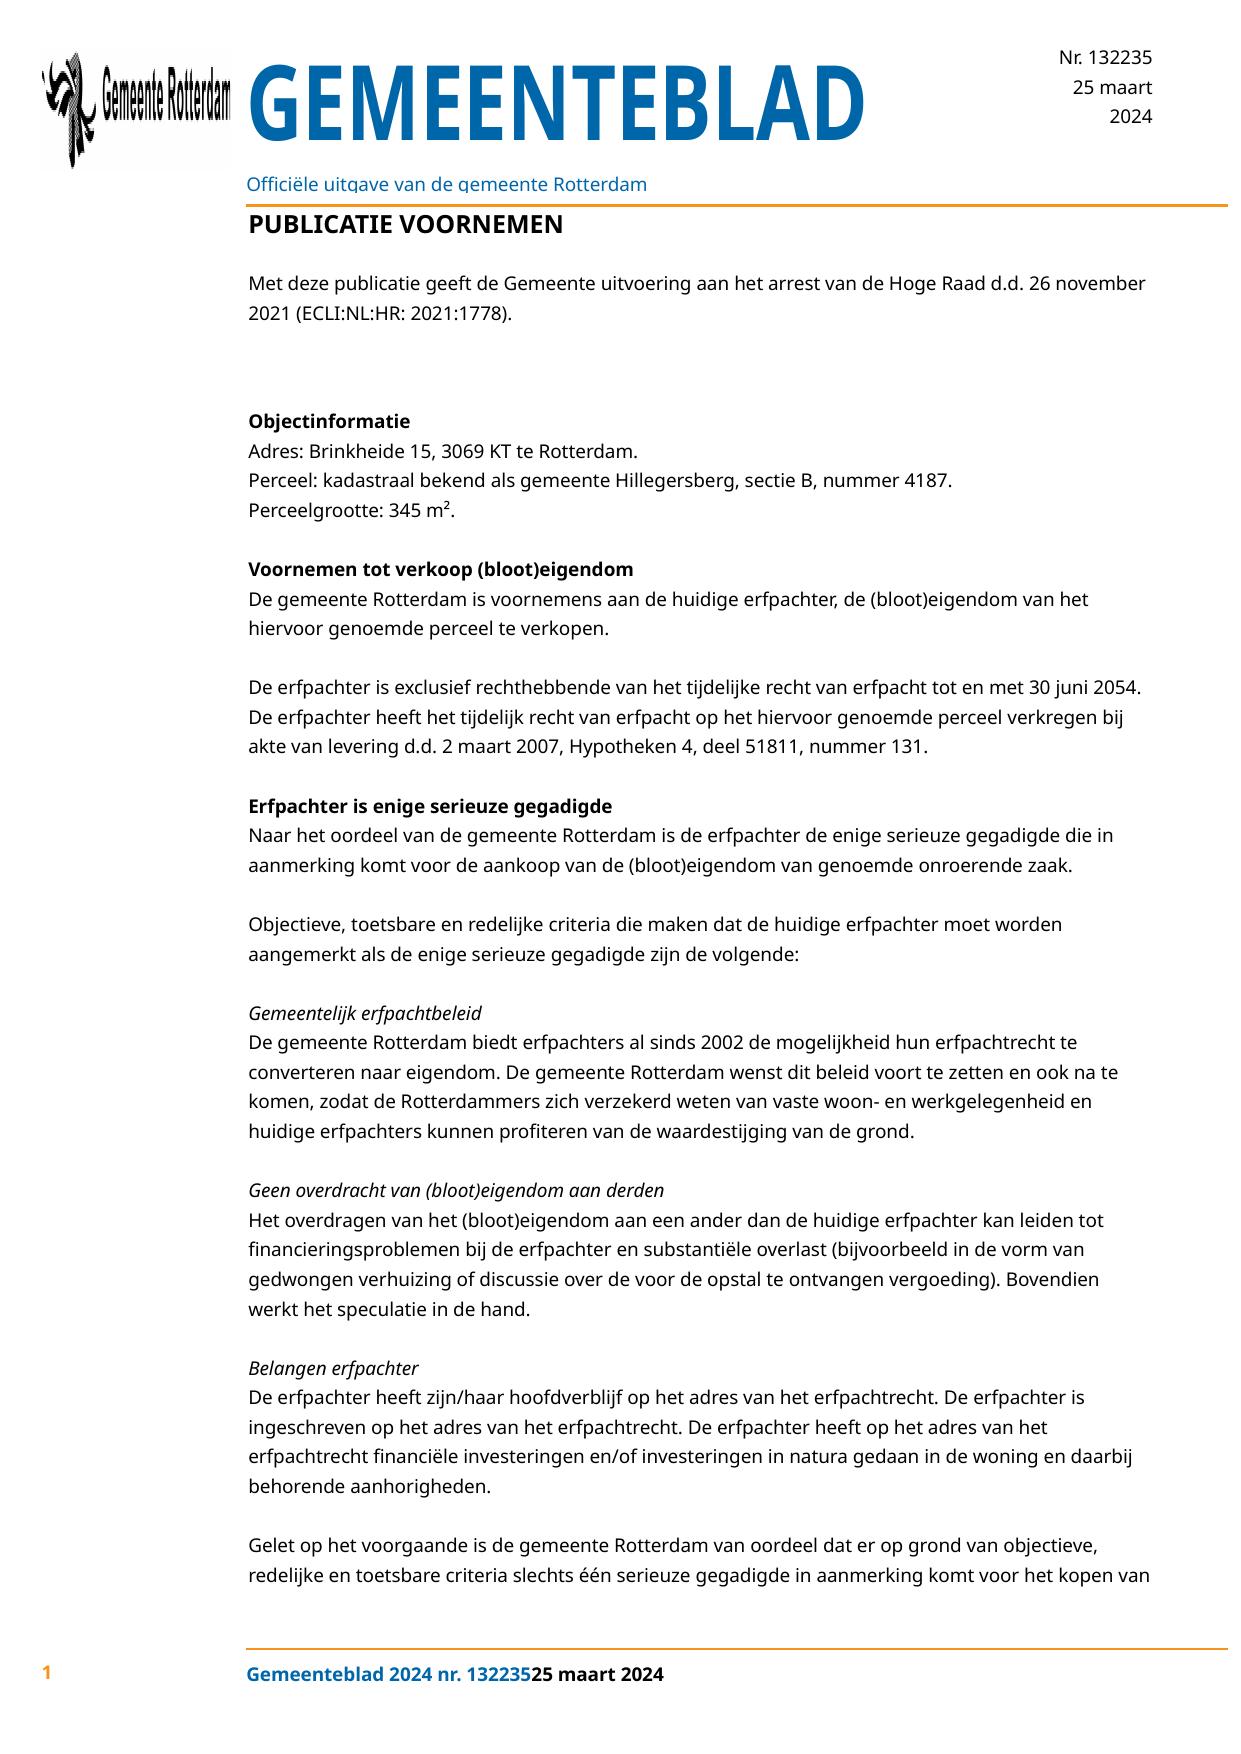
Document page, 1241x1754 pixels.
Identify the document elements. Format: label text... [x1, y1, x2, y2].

text De erfpachter is exclusief rechthebbende van het tijdelijke recht van erfpacht tot en met 30 juni 2054. De erfpachter heeft het tijdelijk recht van erfpacht op het hiervoor genoemde perceel verkregen bij akte van levering d.d. 2 maart 2007, Hypotheken 4, deel 51811, nummer 131. [248, 674, 1152, 759]
text Geen overdracht van (bloot)eigendom aan derden [248, 1177, 1152, 1203]
text De gemeente Rotterdam biedt erfpachters al sinds 2002 de mogelijkheid hun erfpachtrecht te converteren naar eigendom. De gemeente Rotterdam wenst dit beleid voort te zetten en ook na te komen, zodat de Rotterdammers zich verzekerd weten van vaste woon- en werkgelegenheid en huidige erfpachters kunnen profiteren van de waardestijging van de grond. [248, 1029, 1152, 1144]
text Adres: Brinkheide 15, 3069 KT te Rotterdam. [248, 438, 1152, 464]
text Naar het oordeel van de gemeente Rotterdam is de erfpachter de enige serieuze gegadigde die in aanmerking komt voor de aankoop van de (bloot)eigendom van genoemde onroerende zaak. [248, 822, 1152, 878]
text Perceelgrootte: 345 m². [248, 497, 1152, 523]
text Objectieve, toetsbare en redelijke criteria die maken dat de huidige erfpachter moet worden aangemerkt als de enige serieuze gegadigde zijn de volgende: [248, 911, 1152, 967]
picture [41, 47, 231, 172]
text Voornemen tot verkoop (bloot)eigendom [248, 556, 1152, 582]
text De gemeente Rotterdam is voornemens aan de huidige erfpachter, de (bloot)eigendom van het hiervoor genoemde perceel te verkopen. [248, 586, 1152, 641]
text Met deze publicatie geeft de Gemeente uitvoering aan het arrest van de Hoge Raad d.d. 26 november 2021 (ECLI:NL:HR: 2021:1778). [248, 270, 1152, 326]
text PUBLICATIE VOORNEMEN [248, 207, 1152, 241]
text Belangen erfpachter [248, 1355, 1152, 1381]
text De erfpachter heeft zijn/haar hoofdverblijf op het adres van het erfpachtrecht. De erfpachter is ingeschreven op het adres van het erfpachtrecht. De erfpachter heeft op het adres van het erfpachtrecht financiële investeringen en/of investeringen in natura gedaan in de woning en daarbij behorende aanhorigheden. [248, 1384, 1152, 1499]
text Gemeentelijk erfpachtbeleid [248, 1000, 1152, 1026]
text Objectinformatie [248, 408, 1152, 434]
text Erfpachter is enige serieuze gegadigde [248, 793, 1152, 819]
text Het overdragen van het (bloot)eigendom aan een ander dan de huidige erfpachter kan leiden tot financieringsproblemen bij de erfpachter en substantiële overlast (bijvoorbeeld in de vorm van gedwongen verhuizing of discussie over de voor de opstal te ontvangen vergoeding). Bovendien werkt het speculatie in de hand. [248, 1207, 1152, 1322]
text Gelet op het voorgaande is de gemeente Rotterdam van oordeel dat er op grond van objectieve, redelijke en toetsbare criteria slechts één serieuze gegadigde in aanmerking komt voor het kopen van [248, 1532, 1152, 1588]
text Perceel: kadastraal bekend als gemeente Hillegersberg, sectie B, nummer 4187. [248, 467, 1152, 493]
